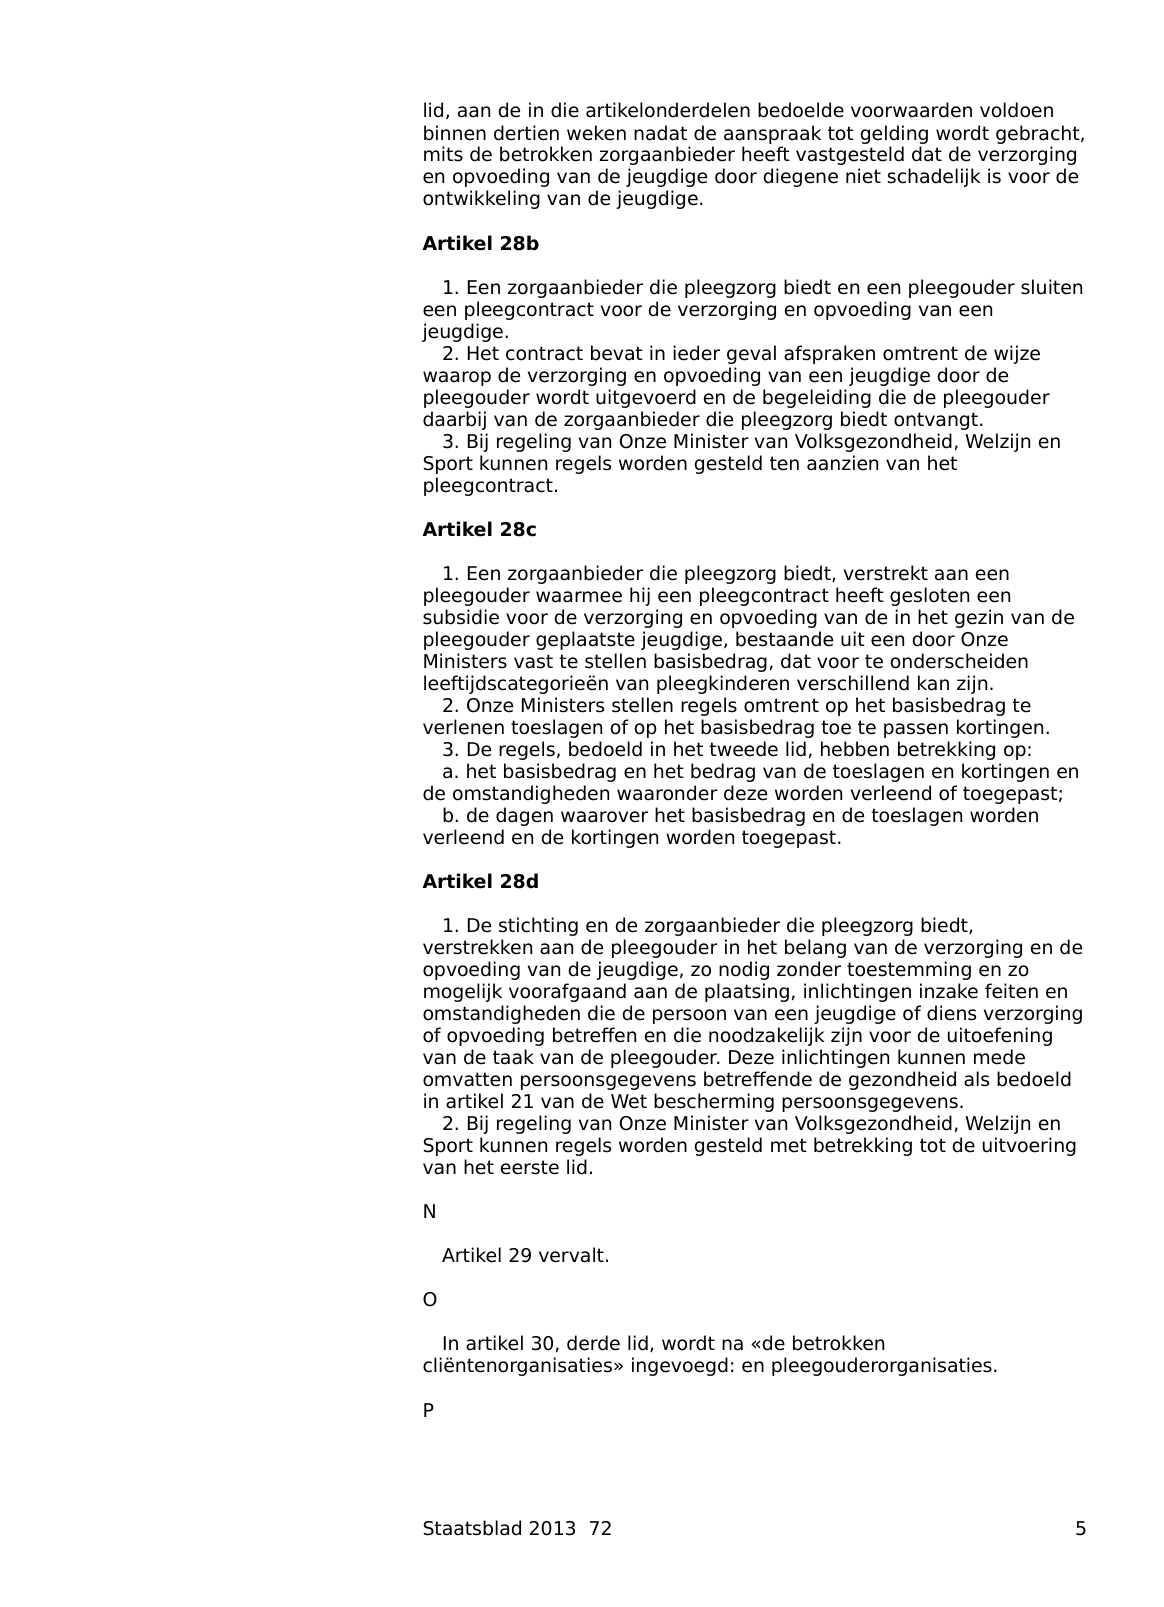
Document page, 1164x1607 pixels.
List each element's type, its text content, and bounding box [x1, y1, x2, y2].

text 3. De regels, bedoeld in het tweede lid, hebben betrekking op: [422, 739, 1087, 761]
text N [422, 1201, 1087, 1223]
subtitle Artikel 28c [422, 519, 1087, 541]
subtitle Artikel 28b [422, 232, 1087, 254]
text 2. Bij regeling van Onze Minister van Volksgezondheid, Welzijn en Sport kunnen regels worden gesteld met betrekking tot de uitvoering van het eerste lid. [422, 1113, 1087, 1179]
text 1. De stichting en de zorgaanbieder die pleegzorg biedt, verstrekken aan de pleegouder in het belang van de verzorging en de opvoeding van de jeugdige, zo nodig zonder toestemming en zo mogelijk voorafgaand aan de plaatsing, inlichtingen inzake feiten en omstandigheden die de persoon van een jeugdige of diens verzorging of opvoeding betreffen en die noodzakelijk zijn voor de uitoefening van de taak van de pleegouder. Deze inlichtingen kunnen mede omvatten persoonsgegevens betreffende de gezondheid als bedoeld in artikel 21 van de Wet bescherming persoonsgegevens. [422, 915, 1087, 1113]
text P [422, 1399, 1087, 1421]
text O [422, 1289, 1087, 1311]
subtitle Artikel 28d [422, 871, 1087, 893]
text Artikel 29 vervalt. [422, 1245, 1087, 1267]
text b. de dagen waarover het basisbedrag en de toeslagen worden verleend en de kortingen worden toegepast. [422, 804, 1087, 848]
text In artikel 30, derde lid, wordt na «de betrokken cliëntenorganisaties» ingevoegd: en pleegouderorganisaties. [422, 1333, 1087, 1377]
text 1. Een zorgaanbieder die pleegzorg biedt en een pleegouder sluiten een pleegcontract voor de verzorging en opvoeding van een jeugdige. [422, 277, 1087, 343]
text 2. Onze Ministers stellen regels omtrent op het basisbedrag te verlenen toeslagen of op het basisbedrag toe te passen kortingen. [422, 695, 1087, 739]
text a. het basisbedrag en het bedrag van de toeslagen en kortingen en de omstandigheden waaronder deze worden verleend of toegepast; [422, 761, 1087, 804]
text lid, aan de in die artikelonderdelen bedoelde voorwaarden voldoen binnen dertien weken nadat de aanspraak tot gelding wordt gebracht, mits de betrokken zorgaanbieder heeft vastgesteld dat de verzorging en opvoeding van de jeugdige door diegene niet schadelijk is voor de ontwikkeling van de jeugdige. [422, 100, 1087, 210]
text 3. Bij regeling van Onze Minister van Volksgezondheid, Welzijn en Sport kunnen regels worden gesteld ten aanzien van het pleegcontract. [422, 431, 1087, 496]
text 2. Het contract bevat in ieder geval afspraken omtrent de wijze waarop de verzorging en opvoeding van een jeugdige door de pleegouder wordt uitgevoerd en de begeleiding die de pleegouder daarbij van de zorgaanbieder die pleegzorg biedt ontvangt. [422, 343, 1087, 431]
text 1. Een zorgaanbieder die pleegzorg biedt, verstrekt aan een pleegouder waarmee hij een pleegcontract heeft gesloten een subsidie voor de verzorging en opvoeding van de in het gezin van de pleegouder geplaatste jeugdige, bestaande uit een door Onze Ministers vast te stellen basisbedrag, dat voor te onderscheiden leeftijdscategorieën van pleegkinderen verschillend kan zijn. [422, 563, 1087, 695]
